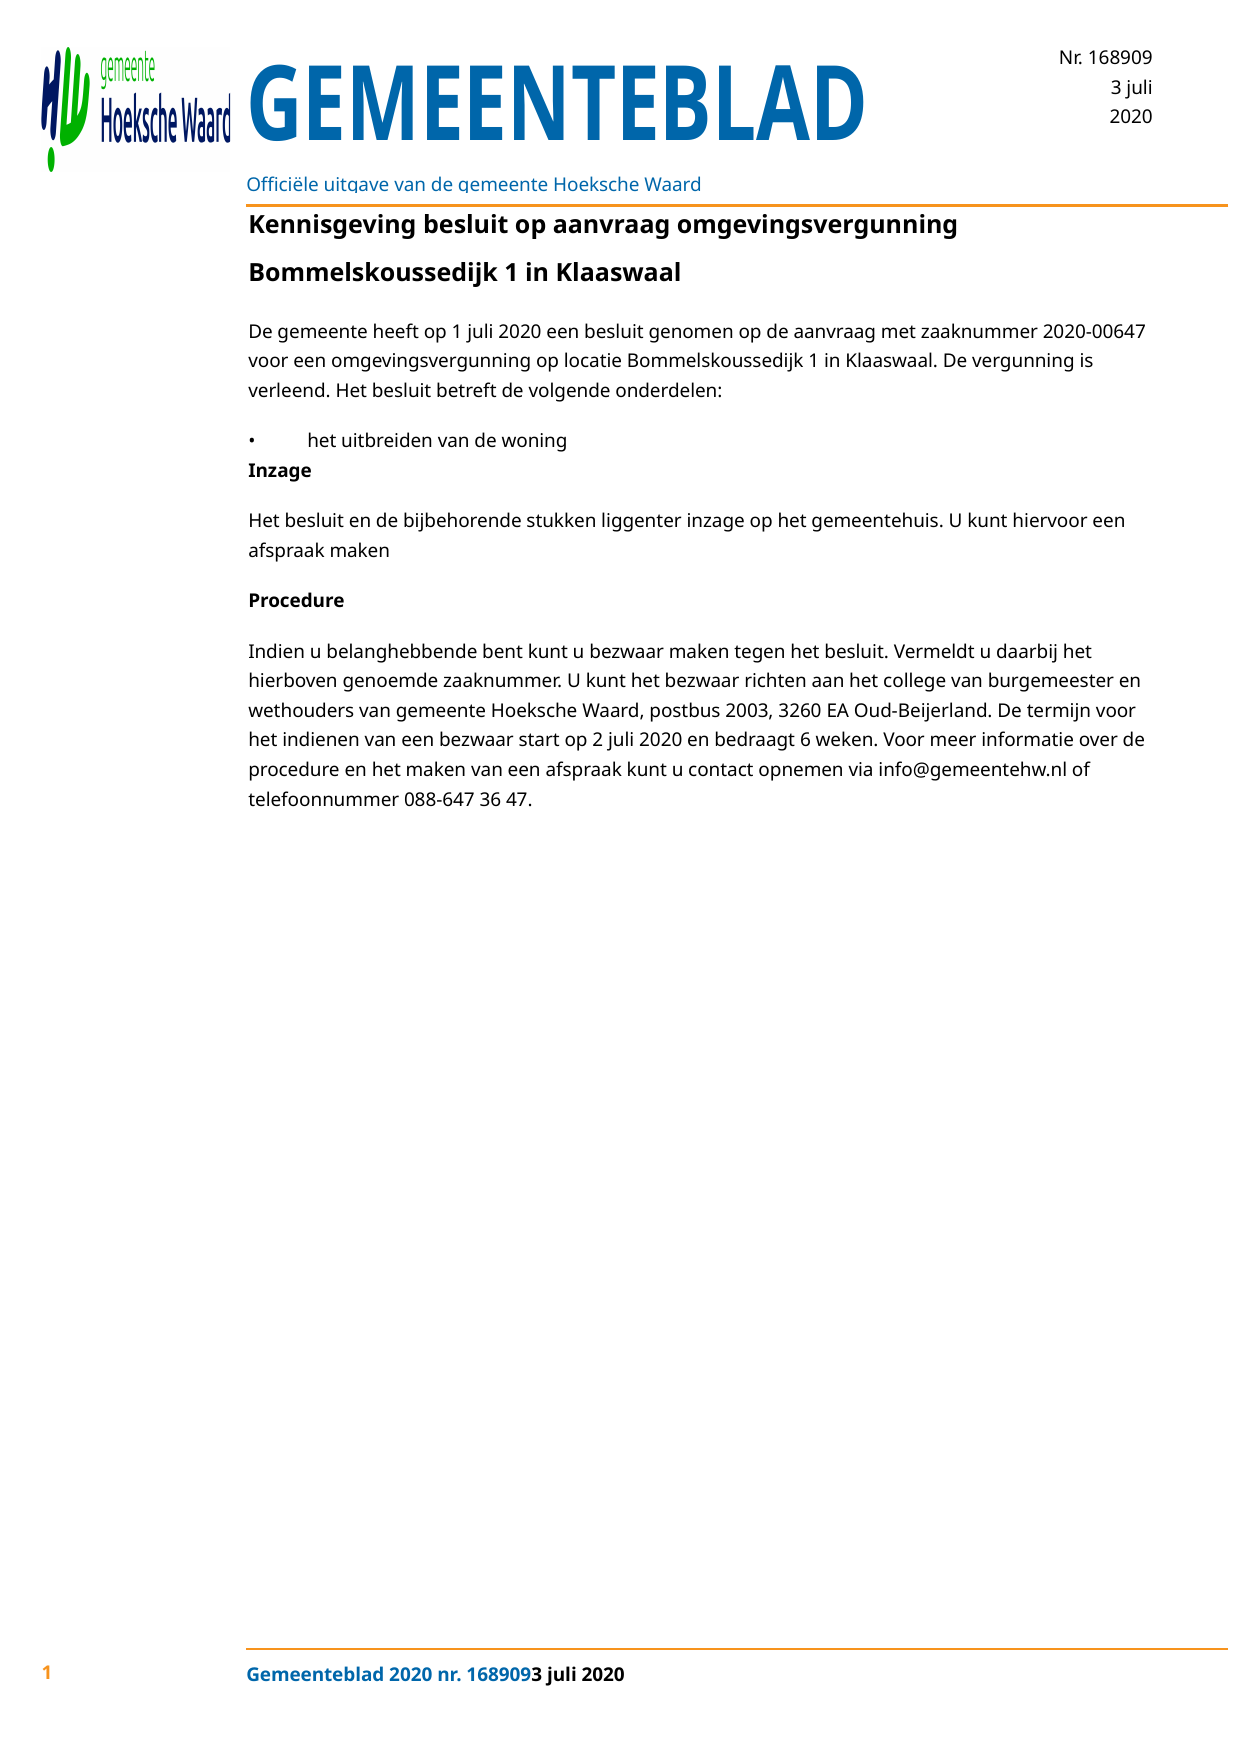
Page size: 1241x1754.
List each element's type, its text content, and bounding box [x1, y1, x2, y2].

text Inzage [248, 457, 1152, 483]
picture [41, 47, 231, 172]
text Kennisgeving besluit op aanvraag omgevingsvergunning Bommelskoussedijk 1 in Klaaswaal [248, 207, 1152, 288]
text De gemeente heeft op 1 juli 2020 een besluit genomen op de aanvraag met zaaknummer 2020-00647 voor een omgevingsvergunning op locatie Bommelskoussedijk 1 in Klaaswaal. De vergunning is verleend. Het besluit betreft de volgende onderdelen: [248, 318, 1152, 403]
text Procedure [248, 587, 1152, 613]
list het uitbreiden van de woning [248, 427, 1152, 453]
text Indien u belanghebbende bent kunt u bezwaar maken tegen het besluit. Vermeldt u daarbij het hierboven genoemde zaaknummer. U kunt het bezwaar richten aan het college van burgemeester en wethouders van gemeente Hoeksche Waard, postbus 2003, 3260 EA Oud-Beijerland. De termijn voor het indienen van een bezwaar start op 2 juli 2020 en bedraagt 6 weken. Voor meer informatie over de procedure en het maken van een afspraak kunt u contact opnemen via info@gemeentehw.nl of telefoonnummer 088-647 36 47. [248, 638, 1152, 812]
text Het besluit en de bijbehorende stukken liggenter inzage op het gemeentehuis. U kunt hiervoor een afspraak maken [248, 507, 1152, 563]
